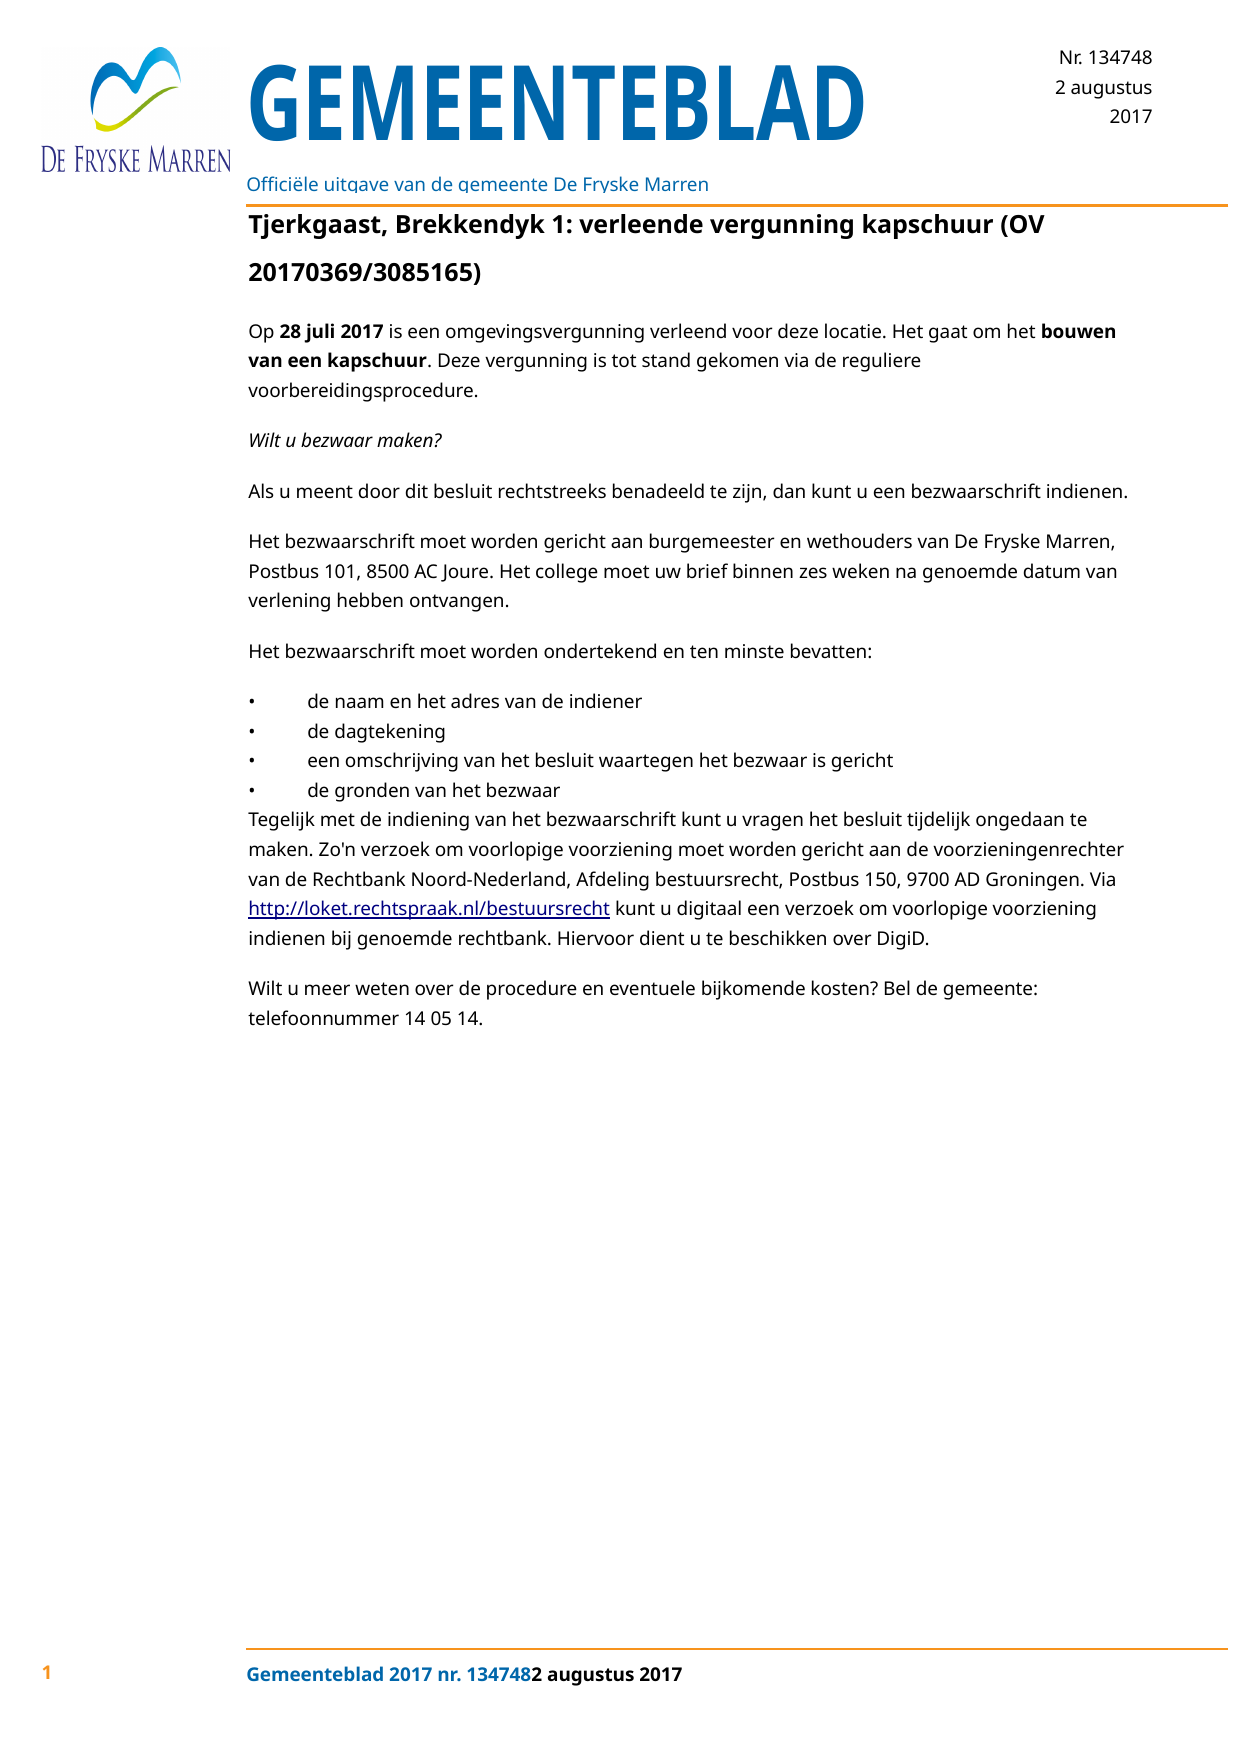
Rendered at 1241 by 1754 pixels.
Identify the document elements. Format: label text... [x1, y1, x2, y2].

text Tjerkgaast, Brekkendyk 1: verleende vergunning kapschuur (OV 20170369/3085165) [248, 207, 1152, 288]
list de dagtekening [248, 718, 1152, 744]
text Wilt u bezwaar maken? [248, 427, 1152, 453]
text Het bezwaarschrift moet worden ondertekend en ten minste bevatten: [248, 638, 1152, 664]
text Het bezwaarschrift moet worden gericht aan burgemeester en wethouders van De Fryske Marren, Postbus 101, 8500 AC Joure. Het college moet uw brief binnen zes weken na genoemde datum van verlening hebben ontvangen. [248, 528, 1152, 613]
text Wilt u meer weten over de procedure en eventuele bijkomende kosten? Bel de gemeente: telefoonnummer 14 05 14. [248, 975, 1152, 1031]
list de naam en het adres van de indiener [248, 688, 1152, 714]
list de gronden van het bezwaar [248, 777, 1152, 803]
text Als u meent door dit besluit rechtstreeks benadeeld te zijn, dan kunt u een bezwaarschrift indienen. [248, 478, 1152, 504]
picture [41, 47, 231, 172]
list een omschrijving van het besluit waartegen het bezwaar is gericht [248, 747, 1152, 773]
text Tegelijk met de indiening van het bezwaarschrift kunt u vragen het besluit tijdelijk ongedaan te maken. Zo'n verzoek om voorlopige voorziening moet worden gericht aan de voorzieningenrechter van de Rechtbank Noord-Nederland, Afdeling bestuursrecht, Postbus 150, 9700 AD Groningen. Via http://loket.rechtspraak.nl/bestuursrecht kunt u digitaal een verzoek om voorlopige voorziening indienen bij genoemde rechtbank. Hiervoor dient u te beschikken over DigiD. [248, 807, 1152, 951]
text Op 28 juli 2017 is een omgevingsvergunning verleend voor deze locatie. Het gaat om het bouwen van een kapschuur. Deze vergunning is tot stand gekomen via de reguliere voorbereidingsprocedure. [248, 318, 1152, 403]
